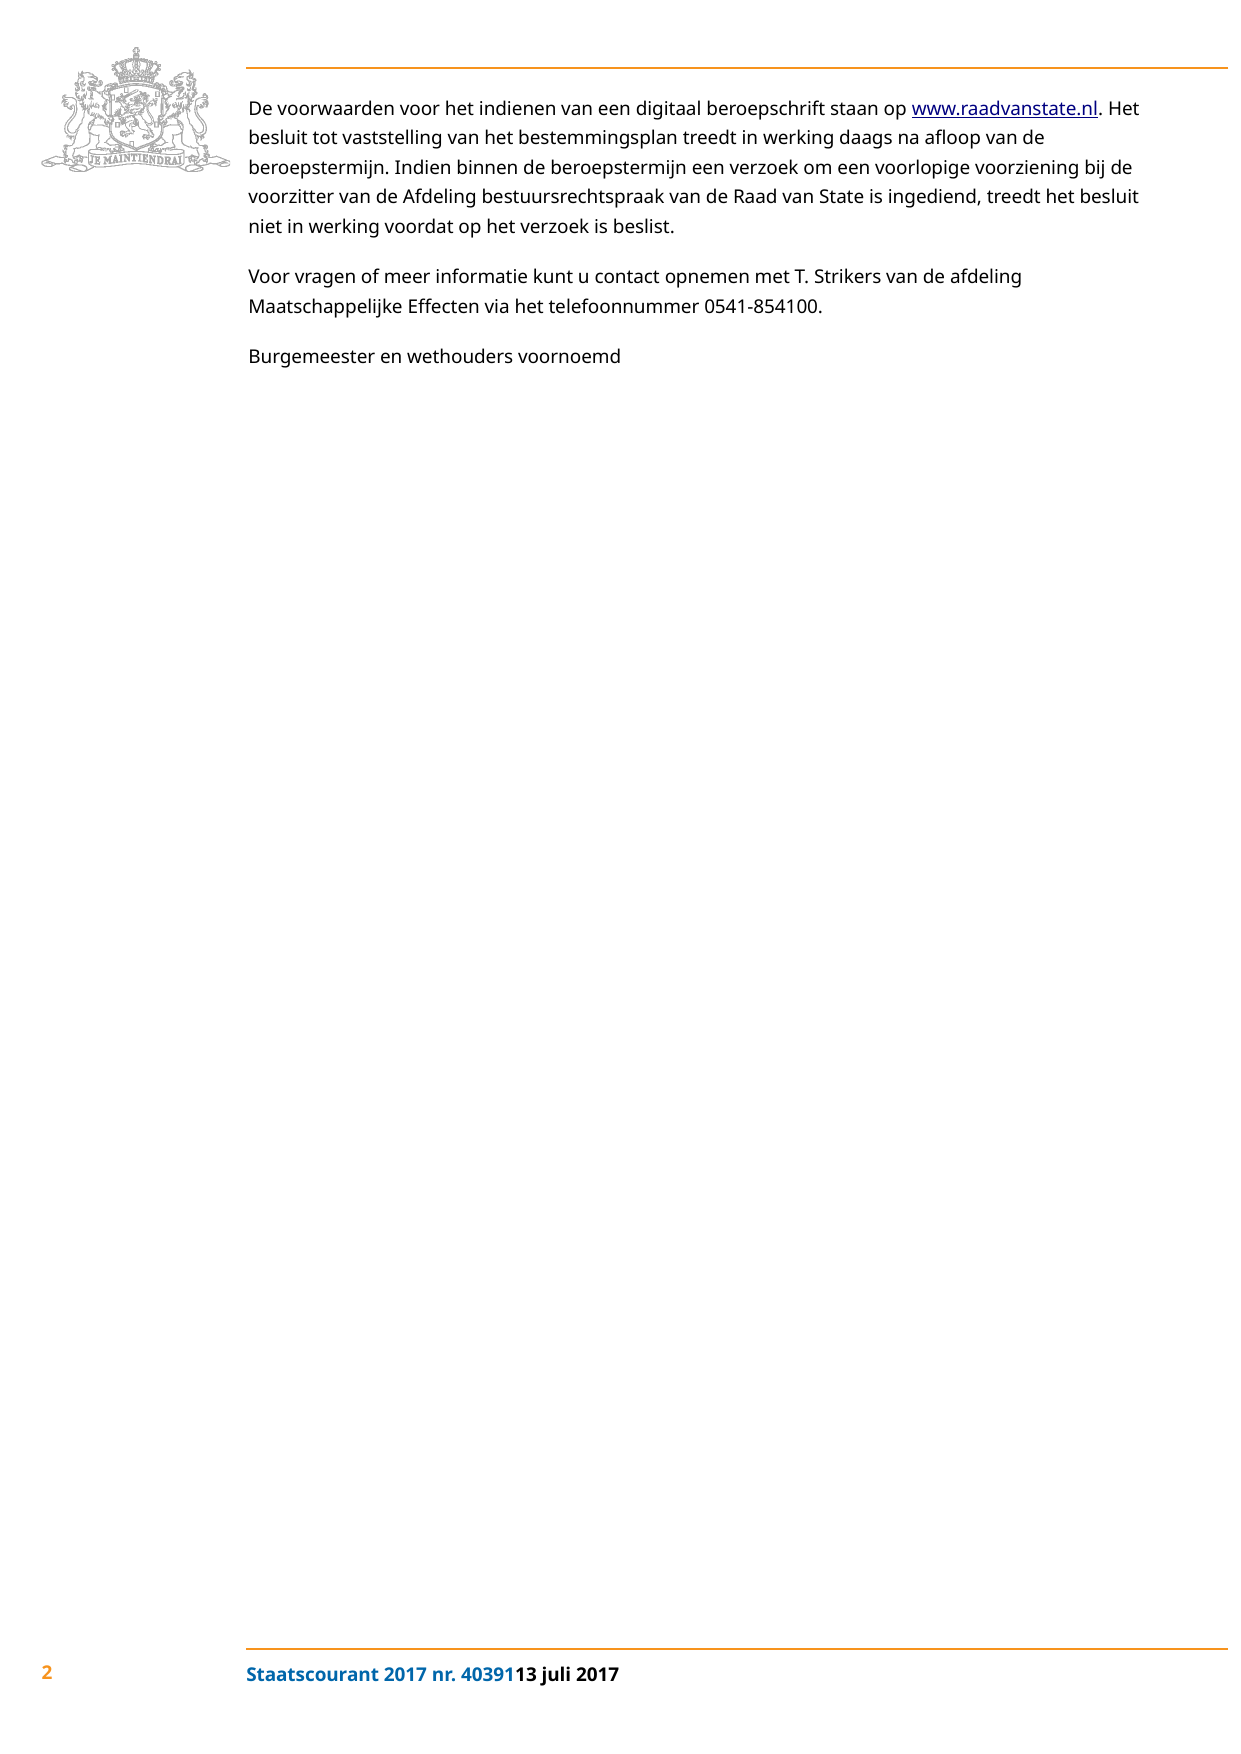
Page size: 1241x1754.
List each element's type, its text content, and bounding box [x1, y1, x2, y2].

picture [41, 47, 231, 172]
text Voor vragen of meer informatie kunt u contact opnemen met T. Strikers van de afdeling Maatschappelijke Effecten via het telefoonnummer 0541-854100. [248, 263, 1152, 319]
text De voorwaarden voor het indienen van een digitaal beroepschrift staan op www.raadvanstate.nl. Het besluit tot vaststelling van het bestemmingsplan treedt in werking daags na afloop van de beroepstermijn. Indien binnen de beroepstermijn een verzoek om een voorlopige voorziening bij de voorzitter van de Afdeling bestuursrechtspraak van de Raad van State is ingediend, treedt het besluit niet in werking voordat op het verzoek is beslist. [248, 95, 1152, 239]
text Burgemeester en wethouders voornoemd [248, 343, 1152, 369]
